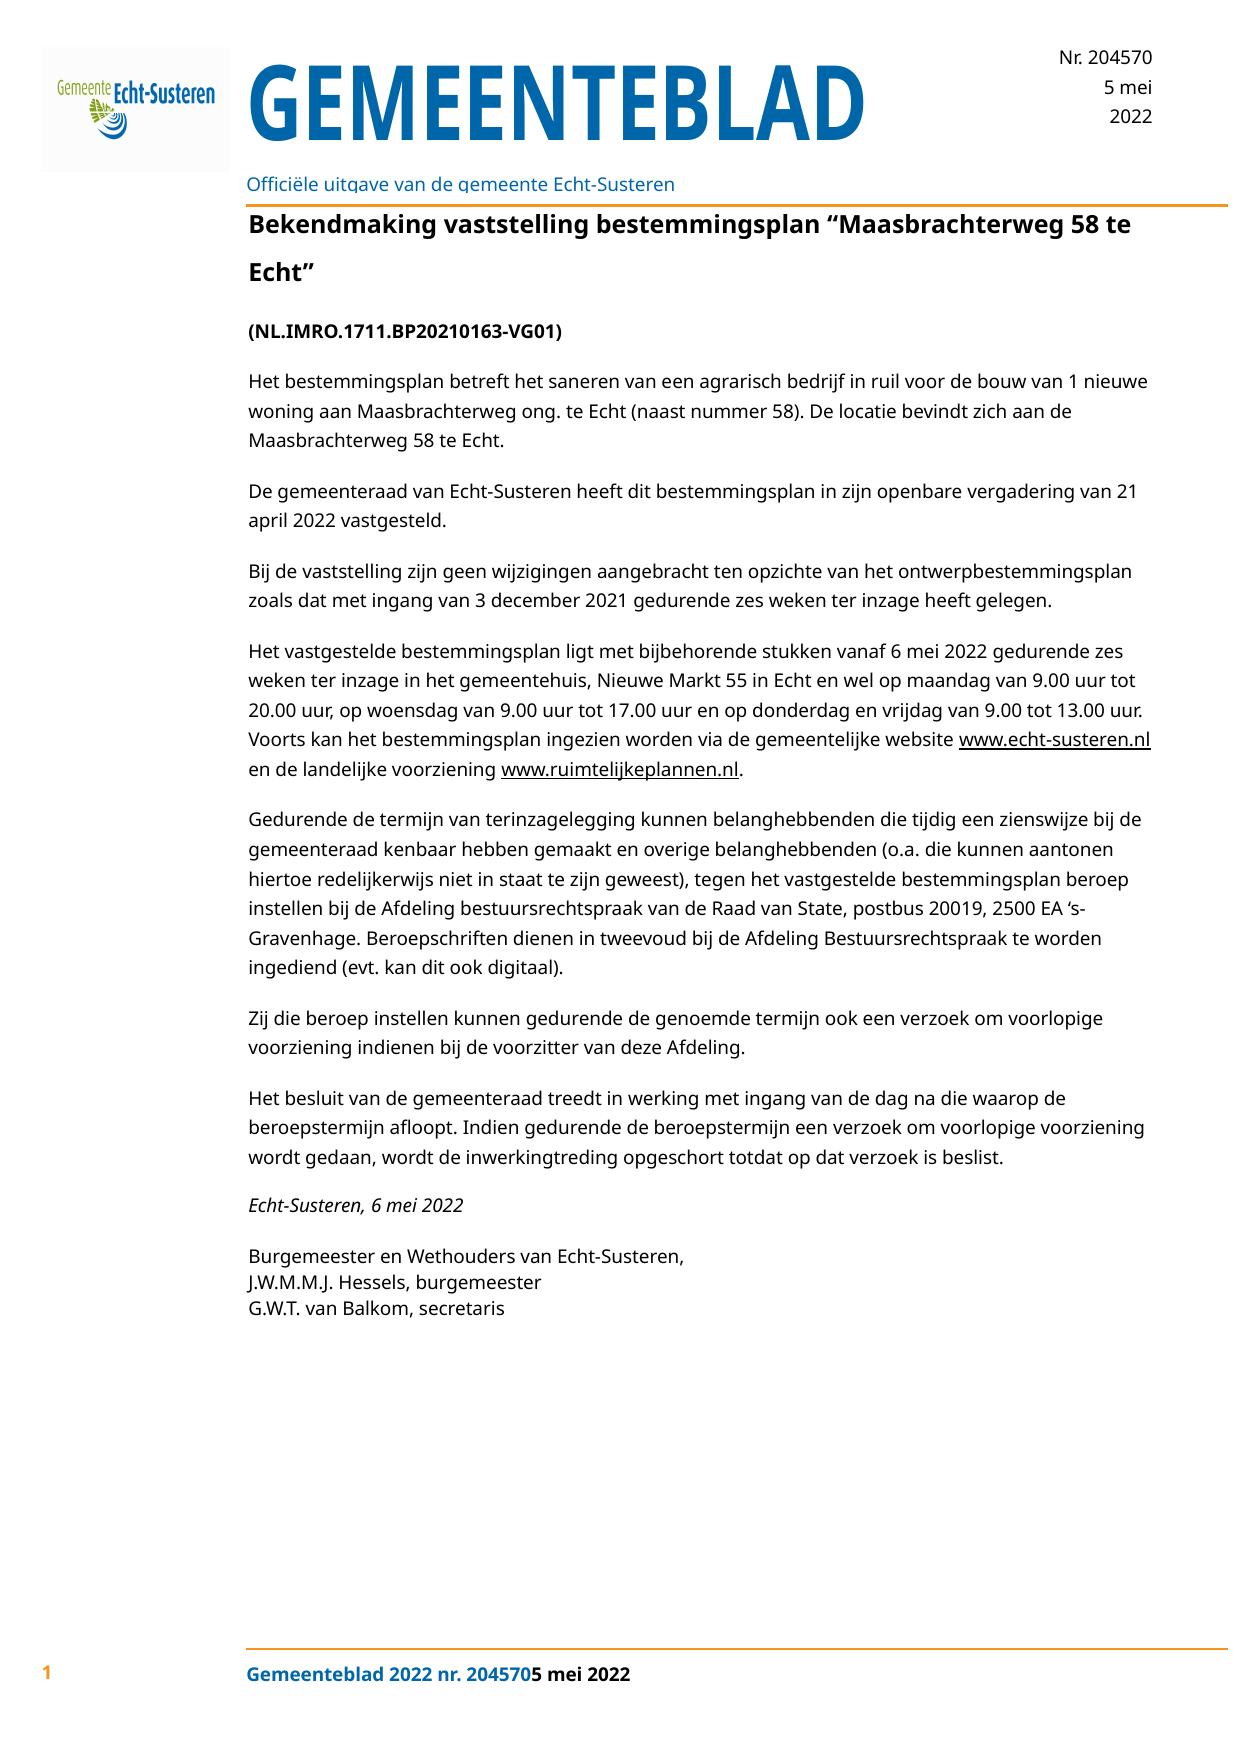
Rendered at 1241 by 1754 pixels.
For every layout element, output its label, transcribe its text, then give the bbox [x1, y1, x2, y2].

text Het vastgestelde bestemmingsplan ligt met bijbehorende stukken vanaf 6 mei 2022 gedurende zes weken ter inzage in het gemeentehuis, Nieuwe Markt 55 in Echt en wel op maandag van 9.00 uur tot 20.00 uur, op woensdag van 9.00 uur tot 17.00 uur en op donderdag en vrijdag van 9.00 tot 13.00 uur. Voorts kan het bestemmingsplan ingezien worden via de gemeentelijke website www.echt-susteren.nl en de landelijke voorziening www.ruimtelijkeplannen.nl. [248, 638, 1152, 782]
text Burgemeester en Wethouders van Echt-Susteren, [248, 1243, 1152, 1269]
text Bekendmaking vaststelling bestemmingsplan “Maasbrachterweg 58 te Echt” [248, 207, 1152, 288]
text Echt-Susteren, 6 mei 2022 [248, 1192, 1152, 1218]
text Het bestemmingsplan betreft het saneren van een agrarisch bedrijf in ruil voor de bouw van 1 nieuwe woning aan Maasbrachterweg ong. te Echt (naast nummer 58). De locatie bevindt zich aan de Maasbrachterweg 58 te Echt. [248, 368, 1152, 453]
text De gemeenteraad van Echt-Susteren heeft dit bestemmingsplan in zijn openbare vergadering van 21 april 2022 vastgesteld. [248, 478, 1152, 533]
text (NL.IMRO.1711.BP20210163-VG01) [248, 318, 1152, 344]
text G.W.T. van Balkom, secretaris [248, 1295, 1152, 1321]
text Gedurende de termijn van terinzagelegging kunnen belanghebbenden die tijdig een zienswijze bij de gemeenteraad kenbaar hebben gemaakt en overige belanghebbenden (o.a. die kunnen aantonen hiertoe redelijkerwijs niet in staat te zijn geweest), tegen het vastgestelde bestemmingsplan beroep instellen bij de Afdeling bestuursrechtspraak van de Raad van State, postbus 20019, 2500 EA ‘s-Gravenhage. Beroepschriften dienen in tweevoud bij de Afdeling Bestuursrechtspraak te worden ingediend (evt. kan dit ook digitaal). [248, 807, 1152, 980]
text Het besluit van de gemeenteraad treedt in werking met ingang van de dag na die waarop de beroepstermijn afloopt. Indien gedurende de beroepstermijn een verzoek om voorlopige voorziening wordt gedaan, wordt de inwerkingtreding opgeschort totdat op dat verzoek is beslist. [248, 1085, 1152, 1170]
picture [41, 47, 231, 172]
text J.W.M.M.J. Hessels, burgemeester [248, 1269, 1152, 1295]
text Bij de vaststelling zijn geen wijzigingen aangebracht ten opzichte van het ontwerpbestemmingsplan zoals dat met ingang van 3 december 2021 gedurende zes weken ter inzage heeft gelegen. [248, 558, 1152, 613]
text Zij die beroep instellen kunnen gedurende de genoemde termijn ook een verzoek om voorlopige voorziening indienen bij de voorzitter van deze Afdeling. [248, 1005, 1152, 1060]
